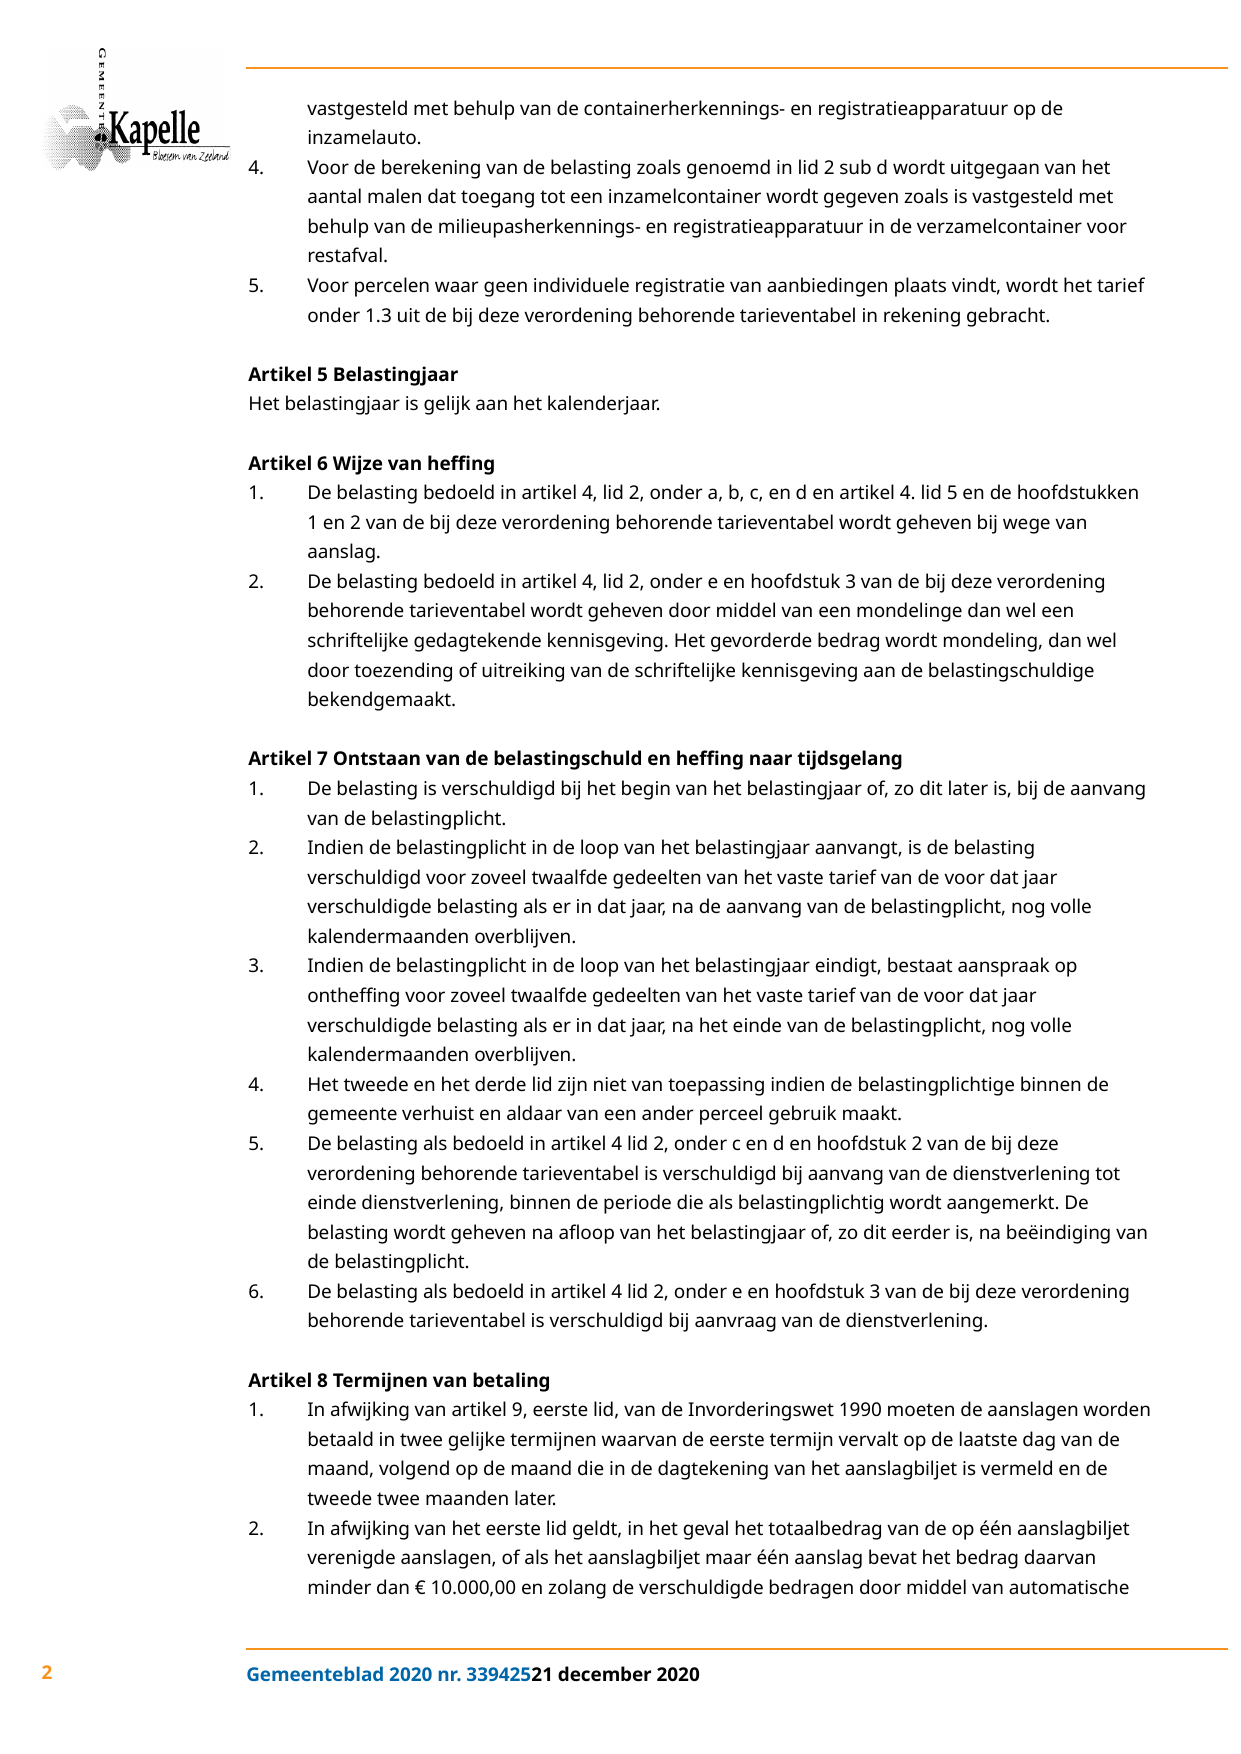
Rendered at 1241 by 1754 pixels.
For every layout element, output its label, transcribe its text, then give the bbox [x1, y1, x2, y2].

picture [41, 47, 231, 172]
list Het tweede en het derde lid zijn niet van toepassing indien de belastingplichtige binnen de gemeente verhuist en aldaar van een ander perceel gebruik maakt. [248, 1071, 1152, 1126]
list De belasting als bedoeld in artikel 4 lid 2, onder c en d en hoofdstuk 2 van de bij deze verordening behorende tarieventabel is verschuldigd bij aanvang van de dienstverlening tot einde dienstverlening, binnen de periode die als belastingplichtig wordt aangemerkt. De belasting wordt geheven na afloop van het belastingjaar of, zo dit eerder is, na beëindiging van de belastingplicht. [248, 1130, 1152, 1274]
text Artikel 5 Belastingjaar [248, 361, 1152, 387]
list De belasting is verschuldigd bij het begin van het belastingjaar of, zo dit later is, bij de aanvang van de belastingplicht. [248, 775, 1152, 831]
list Voor percelen waar geen individuele registratie van aanbiedingen plaats vindt, wordt het tarief onder 1.3 uit de bij deze verordening behorende tarieventabel in rekening gebracht. [248, 272, 1152, 328]
text Artikel 8 Termijnen van betaling [248, 1367, 1152, 1393]
text Artikel 6 Wijze van heffing [248, 450, 1152, 476]
list In afwijking van artikel 9, eerste lid, van de Invorderingswet 1990 moeten de aanslagen worden betaald in twee gelijke termijnen waarvan de eerste termijn vervalt op de laatste dag van de maand, volgend op de maand die in de dagtekening van het aanslagbiljet is vermeld en de tweede twee maanden later. [248, 1396, 1152, 1511]
list vastgesteld met behulp van de containerherkennings- en registratieapparatuur op de inzamelauto. [248, 95, 1152, 150]
text Artikel 7 Ontstaan van de belastingschuld en heffing naar tijdsgelang [248, 746, 1152, 771]
list Indien de belastingplicht in de loop van het belastingjaar eindigt, bestaat aanspraak op ontheffing voor zoveel twaalfde gedeelten van het vaste tarief van de voor dat jaar verschuldigde belasting als er in dat jaar, na het einde van de belastingplicht, nog volle kalendermaanden overblijven. [248, 953, 1152, 1067]
list Indien de belastingplicht in de loop van het belastingjaar aanvangt, is de belasting verschuldigd voor zoveel twaalfde gedeelten van het vaste tarief van de voor dat jaar verschuldigde belasting als er in dat jaar, na de aanvang van de belastingplicht, nog volle kalendermaanden overblijven. [248, 834, 1152, 949]
list De belasting bedoeld in artikel 4, lid 2, onder e en hoofdstuk 3 van de bij deze verordening behorende tarieventabel wordt geheven door middel van een mondelinge dan wel een schriftelijke gedagtekende kennisgeving. Het gevorderde bedrag wordt mondeling, dan wel door toezending of uitreiking van de schriftelijke kennisgeving aan de belastingschuldige bekendgemaakt. [248, 568, 1152, 712]
list Voor de berekening van de belasting zoals genoemd in lid 2 sub d wordt uitgegaan van het aantal malen dat toegang tot een inzamelcontainer wordt gegeven zoals is vastgesteld met behulp van de milieupasherkennings- en registratieapparatuur in de verzamelcontainer voor restafval. [248, 154, 1152, 268]
list De belasting bedoeld in artikel 4, lid 2, onder a, b, c, en d en artikel 4. lid 5 en de hoofdstukken 1 en 2 van de bij deze verordening behorende tarieventabel wordt geheven bij wege van aanslag. [248, 479, 1152, 564]
list De belasting als bedoeld in artikel 4 lid 2, onder e en hoofdstuk 3 van de bij deze verordening behorende tarieventabel is verschuldigd bij aanvraag van de dienstverlening. [248, 1278, 1152, 1333]
list In afwijking van het eerste lid geldt, in het geval het totaalbedrag van de op één aanslagbiljet verenigde aanslagen, of als het aanslagbiljet maar één aanslag bevat het bedrag daarvan minder dan € 10.000,00 en zolang de verschuldigde bedragen door middel van automatische [248, 1515, 1152, 1600]
text Het belastingjaar is gelijk aan het kalenderjaar. [248, 391, 1152, 416]
